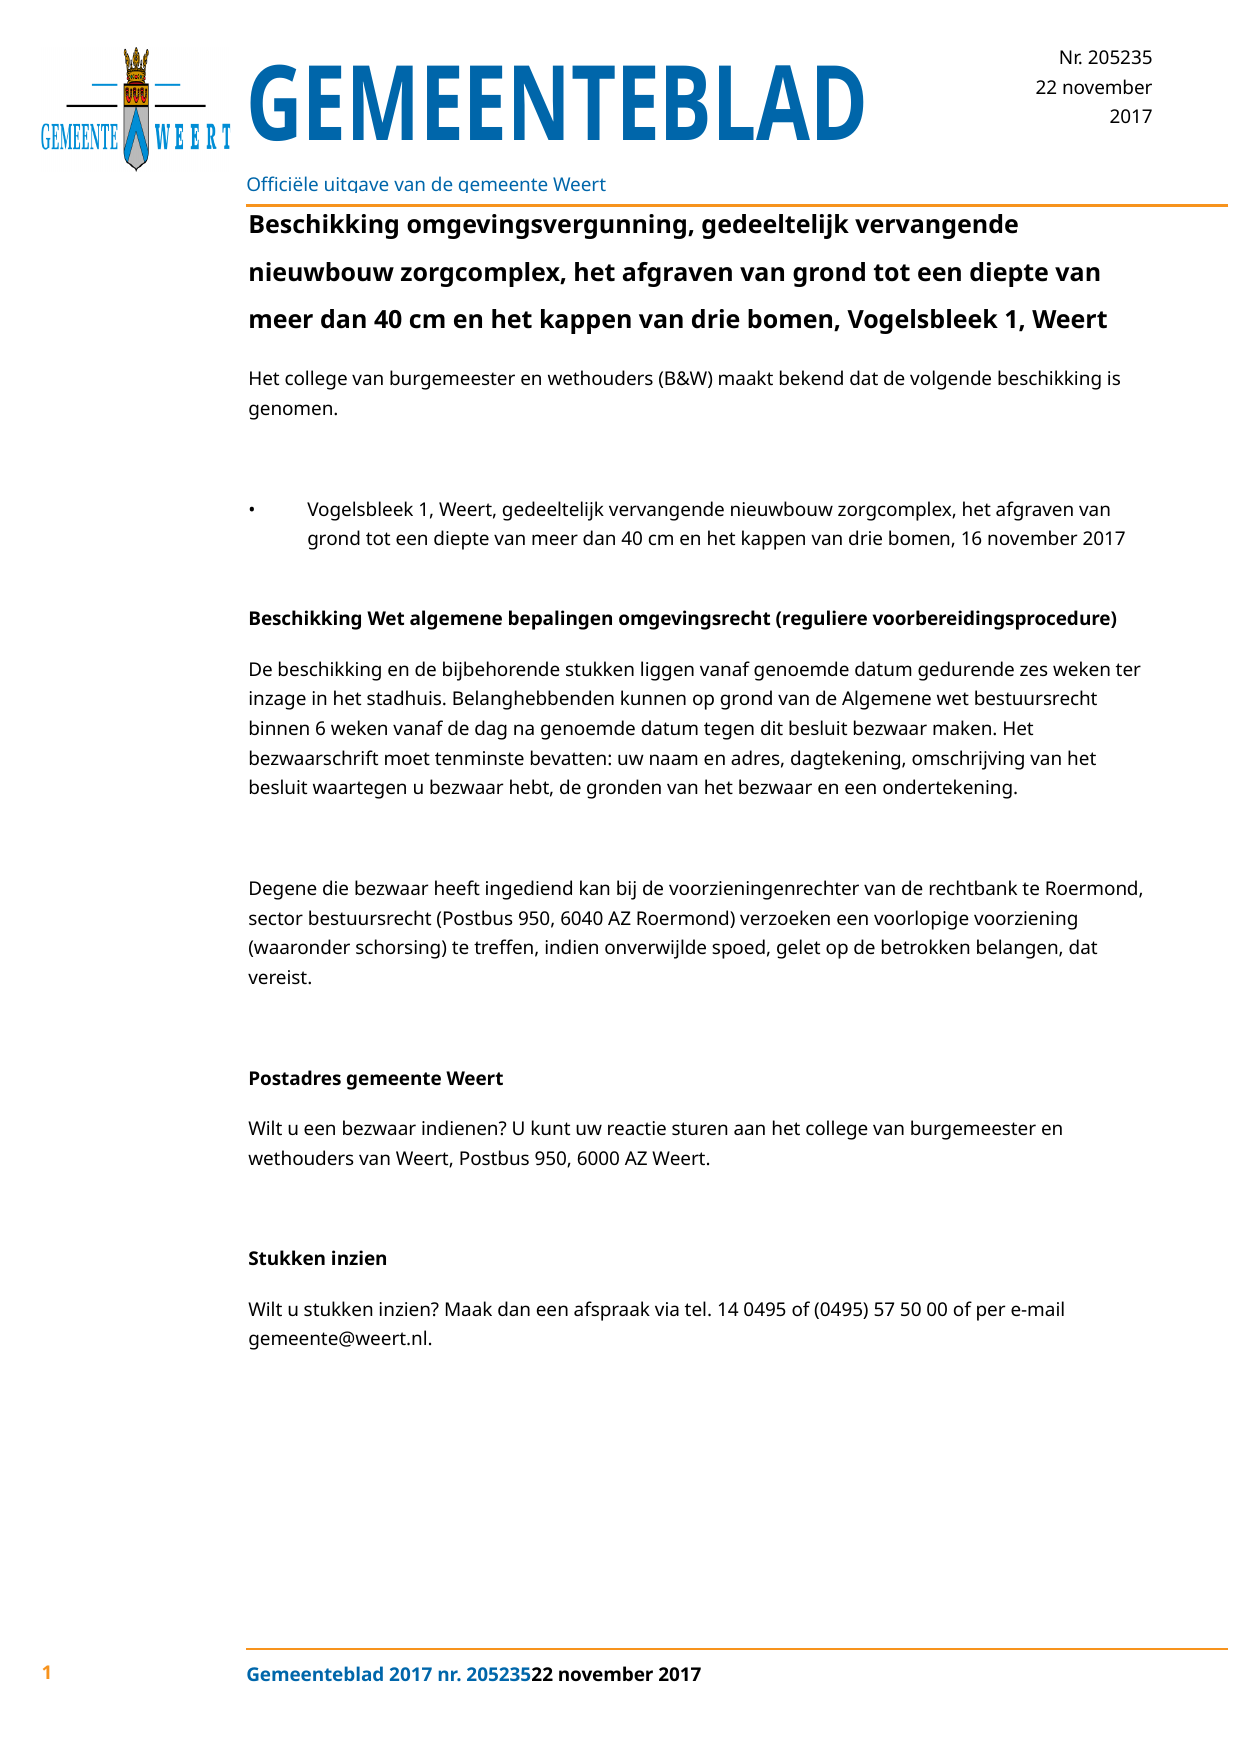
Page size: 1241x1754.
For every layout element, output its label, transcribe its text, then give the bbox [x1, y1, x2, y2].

text Wilt u een bezwaar indienen? U kunt uw reactie sturen aan het college van burgemeester en wethouders van Weert, Postbus 950, 6000 AZ Weert. [248, 1115, 1152, 1170]
text Beschikking Wet algemene bepalingen omgevingsrecht (reguliere voorbereidingsprocedure) [248, 606, 1152, 631]
text De beschikking en de bijbehorende stukken liggen vanaf genoemde datum gedurende zes weken ter inzage in het stadhuis. Belanghebbenden kunnen op grond van de Algemene wet bestuursrecht binnen 6 weken vanaf de dag na genoemde datum tegen dit besluit bezwaar maken. Het bezwaarschrift moet tenminste bevatten: uw naam en adres, dagtekening, omschrijving van het besluit waartegen u bezwaar hebt, de gronden van het bezwaar en een ondertekening. [248, 656, 1152, 800]
text Beschikking omgevingsvergunning, gedeeltelijk vervangende nieuwbouw zorgcomplex, het afgraven van grond tot een diepte van meer dan 40 cm en het kappen van drie bomen, Vogelsbleek 1, Weert [248, 207, 1152, 336]
list Vogelsbleek 1, Weert, gedeeltelijk vervangende nieuwbouw zorgcomplex, het afgraven van grond tot een diepte van meer dan 40 cm en het kappen van drie bomen, 16 november 2017 [248, 496, 1152, 551]
text Degene die bezwaar heeft ingediend kan bij de voorzieningenrechter van de rechtbank te Roermond, sector bestuursrecht (Postbus 950, 6040 AZ Roermond) verzoeken een voorlopige voorziening (waaronder schorsing) te treffen, indien onverwijlde spoed, gelet op de betrokken belangen, dat vereist. [248, 875, 1152, 989]
text Wilt u stukken inzien? Maak dan een afspraak via tel. 14 0495 of (0495) 57 50 00 of per e-mail gemeente@weert.nl. [248, 1296, 1152, 1351]
text Het college van burgemeester en wethouders (B&W) maakt bekend dat de volgende beschikking is genomen. [248, 366, 1152, 421]
picture [41, 47, 231, 172]
text Stukken inzien [248, 1246, 1152, 1271]
text Postadres gemeente Weert [248, 1065, 1152, 1090]
